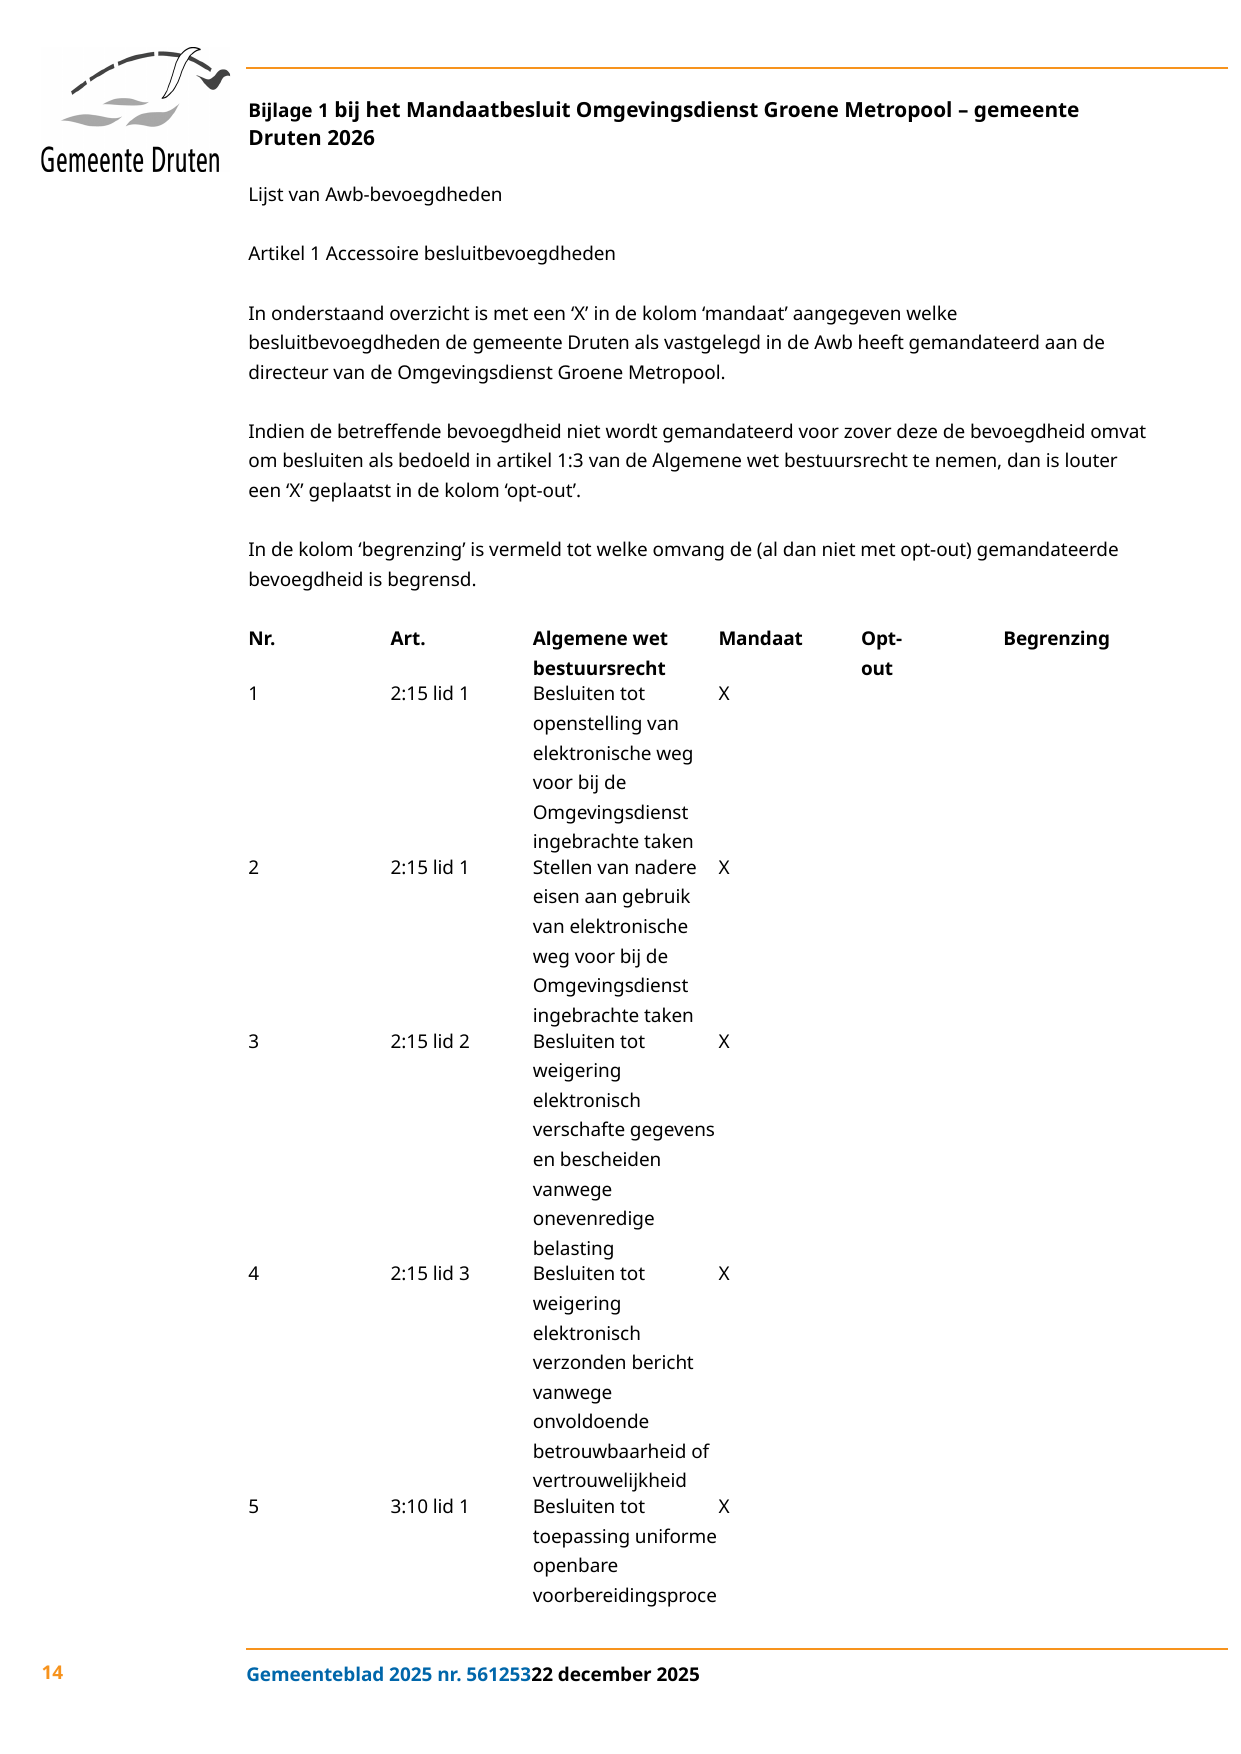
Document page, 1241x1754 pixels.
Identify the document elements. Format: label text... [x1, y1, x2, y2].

table_cell X [718, 1028, 861, 1261]
table_cell 2:15 lid 1 [390, 681, 533, 854]
table_cell [861, 854, 1003, 1028]
table_cell 2:15 lid 3 [390, 1261, 533, 1493]
table_cell X [718, 1261, 861, 1493]
table_cell [1003, 1028, 1152, 1261]
picture [41, 47, 231, 172]
table_cell 2:15 lid 1 [390, 854, 533, 1028]
table_cell X [718, 1494, 861, 1608]
table_header Algemene wet bestuursrecht [533, 625, 718, 681]
table_cell X [718, 854, 861, 1028]
table_cell 3:10 lid 1 [390, 1494, 533, 1608]
table_cell [1003, 854, 1152, 1028]
table_cell Besluiten tot openstelling van elektronische weg voor bij de Omgevingsdienst ingebrachte taken [533, 681, 718, 854]
table_cell [861, 1261, 1003, 1493]
table_header Begrenzing [1003, 625, 1152, 681]
table_cell 5 [248, 1494, 390, 1608]
table_cell [1003, 681, 1152, 854]
table_cell [861, 681, 1003, 854]
table_cell Besluiten tot weigering elektronisch verschafte gegevens en bescheiden vanwege onevenredige belasting [533, 1028, 718, 1261]
text In de kolom ‘begrenzing’ is vermeld tot welke omvang de (al dan niet met opt-out) gemandateerde bevoegdheid is begrensd. [248, 536, 1152, 592]
table_cell Besluiten tot weigering elektronisch verzonden bericht vanwege onvoldoende betrouwbaarheid of vertrouwelijkheid [533, 1261, 718, 1493]
table_cell 4 [248, 1261, 390, 1493]
table_header Mandaat [718, 625, 861, 681]
table_header Nr. [248, 625, 390, 681]
table_cell [1003, 1494, 1152, 1608]
table_cell 2 [248, 854, 390, 1028]
text Lijst van Awb-bevoegdheden [248, 181, 1152, 207]
table_cell [1003, 1261, 1152, 1493]
table_cell Stellen van nadere eisen aan gebruik van elektronische weg voor bij de Omgevingsdienst ingebrachte taken [533, 854, 718, 1028]
text In onderstaand overzicht is met een ‘X’ in de kolom ‘mandaat’ aangegeven welke besluitbevoegdheden de gemeente Druten als vastgelegd in de Awb heeft gemandateerd aan de directeur van de Omgevingsdienst Groene Metropool. [248, 300, 1152, 384]
text Artikel 1 Accessoire besluitbevoegdheden [248, 241, 1152, 266]
table_cell 1 [248, 681, 390, 854]
text Indien de betreffende bevoegdheid niet wordt gemandateerd voor zover deze de bevoegdheid omvat om besluiten als bedoeld in artikel 1:3 van de Algemene wet bestuursrecht te nemen, dan is louter een ‘X’ geplaatst in de kolom ‘opt-out’. [248, 418, 1152, 503]
table_header Opt- out [861, 625, 1003, 681]
table_cell X [718, 681, 861, 854]
table_cell Besluiten tot toepassing uniforme openbare voorbereidingsproce [533, 1494, 718, 1608]
table_header Art. [390, 625, 533, 681]
table_cell [861, 1494, 1003, 1608]
table_cell 3 [248, 1028, 390, 1261]
table_cell [861, 1028, 1003, 1261]
text Bijlage 1 bij het Mandaatbesluit Omgevingsdienst Groene Metropool – gemeente Druten 2026 [248, 95, 1152, 152]
table_cell 2:15 lid 2 [390, 1028, 533, 1261]
